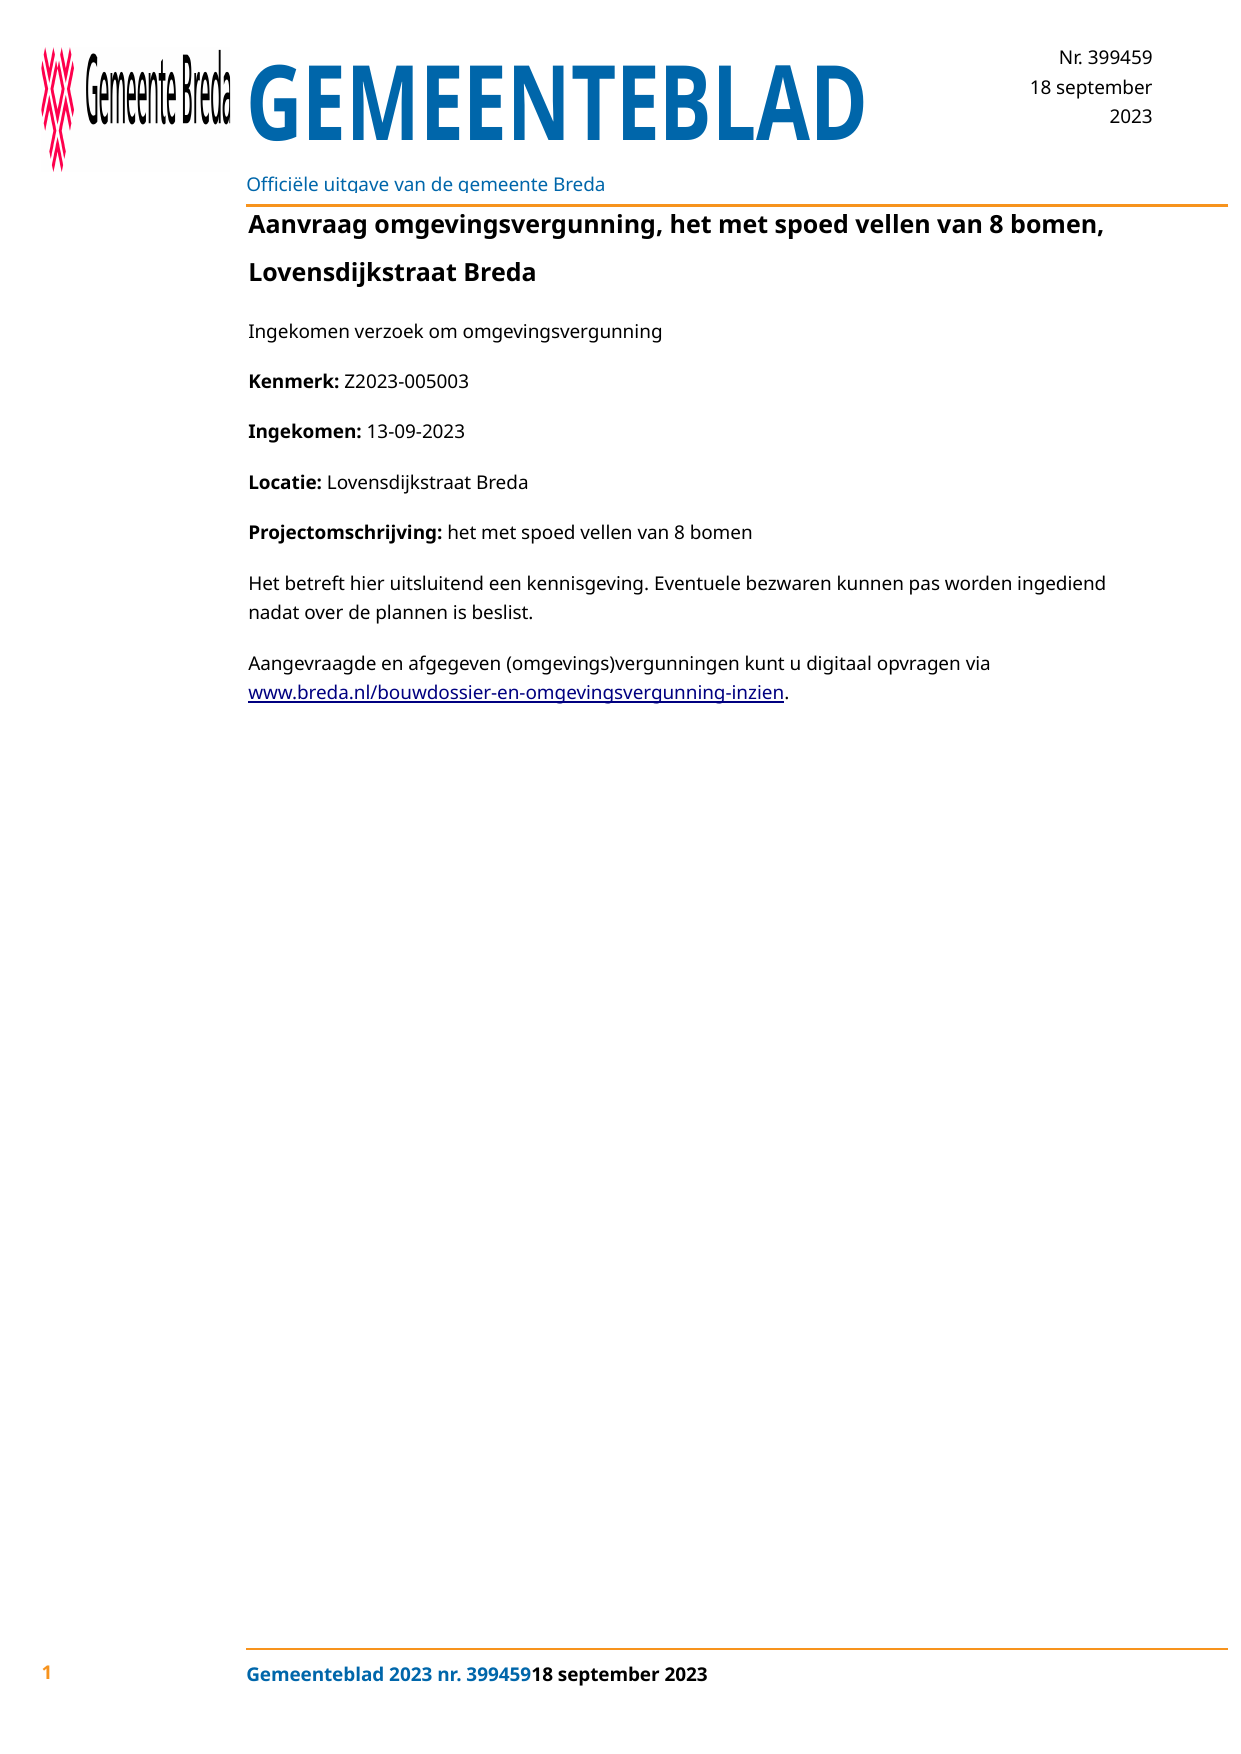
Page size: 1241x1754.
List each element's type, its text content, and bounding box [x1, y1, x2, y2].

text Projectomschrijving: het met spoed vellen van 8 bomen [248, 519, 1152, 545]
text Kenmerk: Z2023-005003 [248, 368, 1152, 394]
text Aanvraag omgevingsvergunning, het met spoed vellen van 8 bomen, Lovensdijkstraat Breda [248, 207, 1152, 288]
text Aangevraagde en afgegeven (omgevings)vergunningen kunt u digitaal opvragen via www.breda.nl/bouwdossier-en-omgevingsvergunning-inzien. [248, 650, 1152, 705]
text Ingekomen: 13-09-2023 [248, 419, 1152, 444]
picture [41, 47, 231, 172]
text Het betreft hier uitsluitend een kennisgeving. Eventuele bezwaren kunnen pas worden ingediend nadat over de plannen is beslist. [248, 570, 1152, 625]
text Ingekomen verzoek om omgevingsvergunning [248, 318, 1152, 344]
text Locatie: Lovensdijkstraat Breda [248, 469, 1152, 495]
